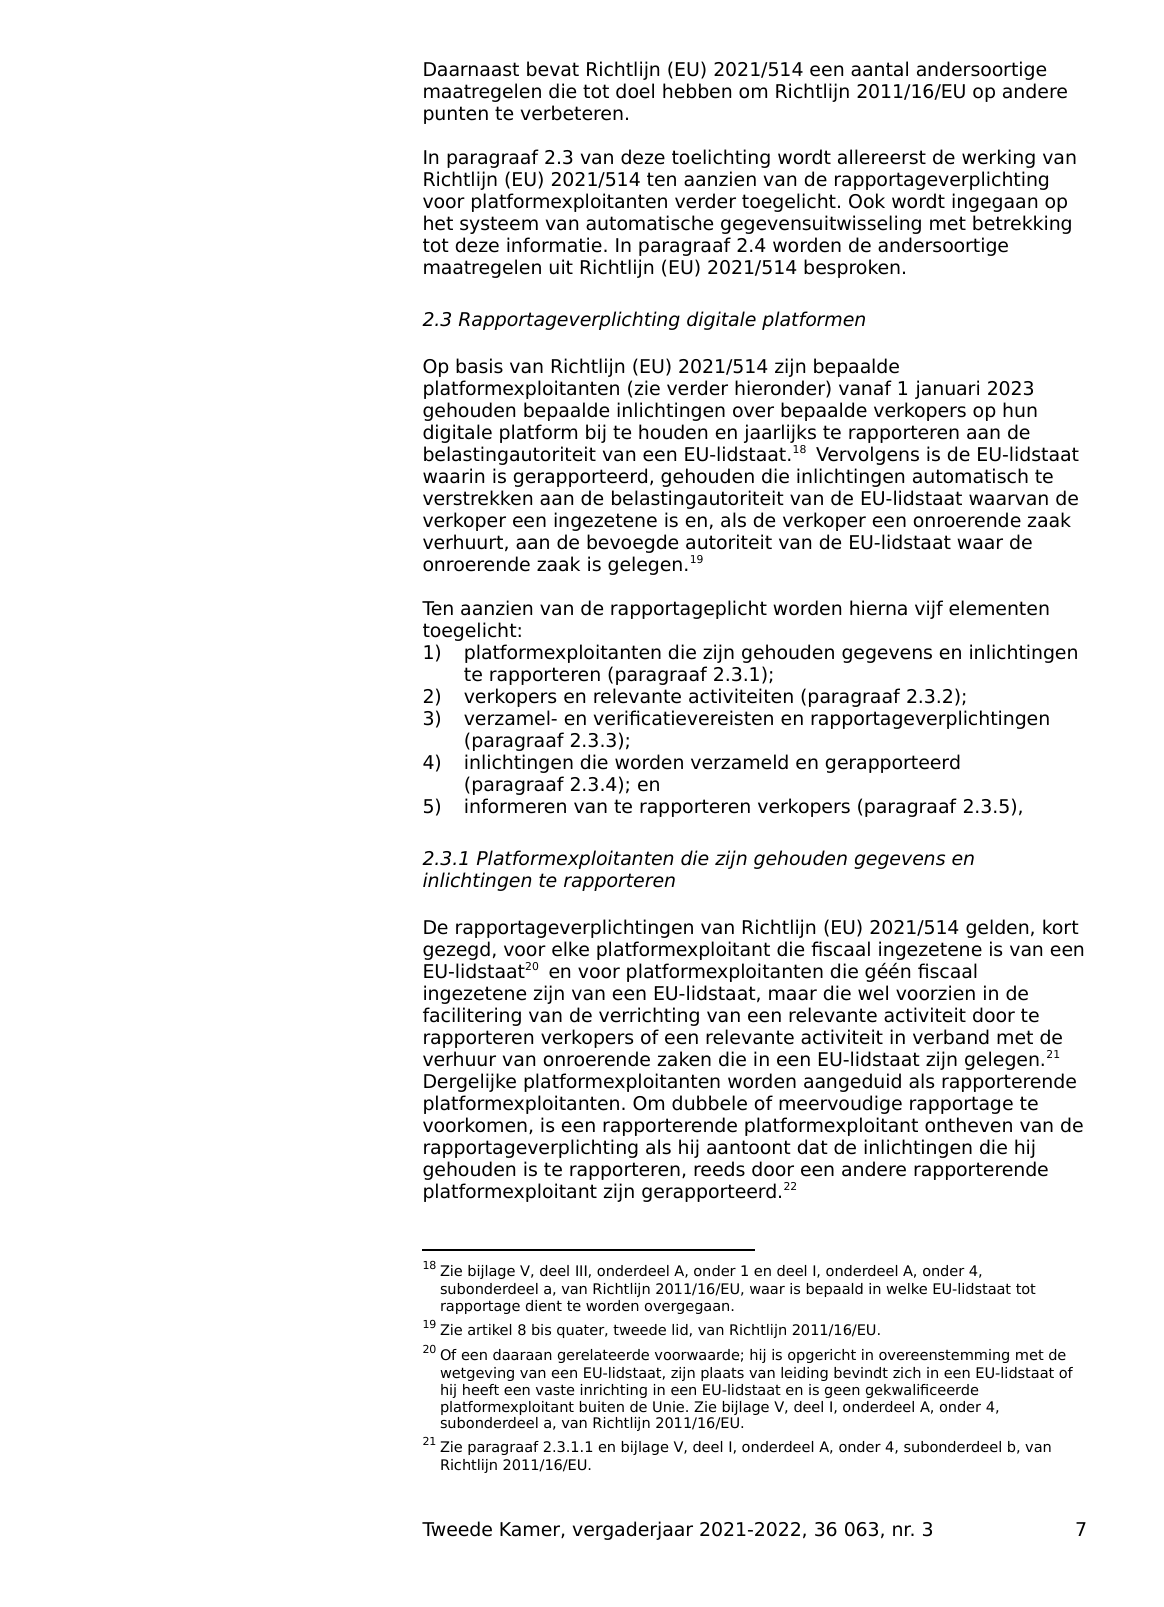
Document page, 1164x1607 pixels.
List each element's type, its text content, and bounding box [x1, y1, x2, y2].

text Zie paragraaf 2.3.1.1 en bijlage V, deel I, onderdeel A, onder 4, subonderdeel b, van Richtlijn 2011/16/EU. [422, 1435, 1087, 1474]
text 3) verzamel- en verificatievereisten en rapportageverplichtingen (paragraaf 2.3.3); [422, 708, 1087, 752]
subtitle 2.3.1 Platformexploitanten die zijn gehouden gegevens en inlichtingen te rapporteren [422, 848, 1087, 892]
text Zie artikel 8 bis quater, tweede lid, van Richtlijn 2011/16/EU. [422, 1318, 1087, 1340]
text In paragraaf 2.3 van deze toelichting wordt allereerst de werking van Richtlijn (EU) 2021/514 ten aanzien van de rapportageverplichting voor platformexploitanten verder toegelicht. Ook wordt ingegaan op het systeem van automatische gegevensuitwisseling met betrekking tot deze informatie. In paragraaf 2.4 worden de andersoortige maatregelen uit Richtlijn (EU) 2021/514 besproken. [422, 147, 1087, 279]
subtitle 2.3 Rapportageverplichting digitale platformen [422, 309, 1087, 331]
text Of een daaraan gerelateerde voorwaarde; hij is opgericht in overeenstemming met de wetgeving van een EU-lidstaat, zijn plaats van leiding bevindt zich in een EU-lidstaat of hij heeft een vaste inrichting in een EU-lidstaat en is geen gekwalificeerde platformexploitant buiten de Unie. Zie bijlage V, deel I, onderdeel A, onder 4, subonderdeel a, van Richtlijn 2011/16/EU. [422, 1343, 1087, 1432]
text 5) informeren van te rapporteren verkopers (paragraaf 2.3.5), [422, 796, 1087, 818]
text Op basis van Richtlijn (EU) 2021/514 zijn bepaalde platformexploitanten (zie verder hieronder) vanaf 1 januari 2023 gehouden bepaalde inlichtingen over bepaalde verkopers op hun digitale platform bij te houden en jaarlijks te rapporteren aan de belastingautoriteit van een EU-lidstaat. Vervolgens is de EU-lidstaat waarin is gerapporteerd, gehouden die inlichtingen automatisch te verstrekken aan de belastingautoriteit van de EU-lidstaat waarvan de verkoper een ingezetene is en, als de verkoper een onroerende zaak verhuurt, aan de bevoegde autoriteit van de EU-lidstaat waar de onroerende zaak is gelegen. [422, 356, 1087, 576]
text 4) inlichtingen die worden verzameld en gerapporteerd (paragraaf 2.3.4); en [422, 752, 1087, 796]
text Zie bijlage V, deel III, onderdeel A, onder 1 en deel I, onderdeel A, onder 4, subonderdeel a, van Richtlijn 2011/16/EU, waar is bepaald in welke EU-lidstaat tot rapportage dient te worden overgegaan. [422, 1259, 1087, 1315]
text 1) platformexploitanten die zijn gehouden gegevens en inlichtingen te rapporteren (paragraaf 2.3.1); [422, 642, 1087, 686]
text De rapportageverplichtingen van Richtlijn (EU) 2021/514 gelden, kort gezegd, voor elke platformexploitant die fiscaal ingezetene is van een EU-lidstaat en voor platformexploitanten die géén fiscaal ingezetene zijn van een EU-lidstaat, maar die wel voorzien in de facilitering van de verrichting van een relevante activiteit door te rapporteren verkopers of een relevante activiteit in verband met de verhuur van onroerende zaken die in een EU-lidstaat zijn gelegen. Dergelijke platformexploitanten worden aangeduid als rapporterende platformexploitanten. Om dubbele of meervoudige rapportage te voorkomen, is een rapporterende platformexploitant ontheven van de rapportageverplichting als hij aantoont dat de inlichtingen die hij gehouden is te rapporteren, reeds door een andere rapporterende platformexploitant zijn gerapporteerd. [422, 917, 1087, 1202]
text 2) verkopers en relevante activiteiten (paragraaf 2.3.2); [422, 686, 1087, 708]
text Ten aanzien van de rapportageplicht worden hierna vijf elementen toegelicht: [422, 598, 1087, 642]
text Daarnaast bevat Richtlijn (EU) 2021/514 een aantal andersoortige maatregelen die tot doel hebben om Richtlijn 2011/16/EU op andere punten te verbeteren. [422, 59, 1087, 125]
